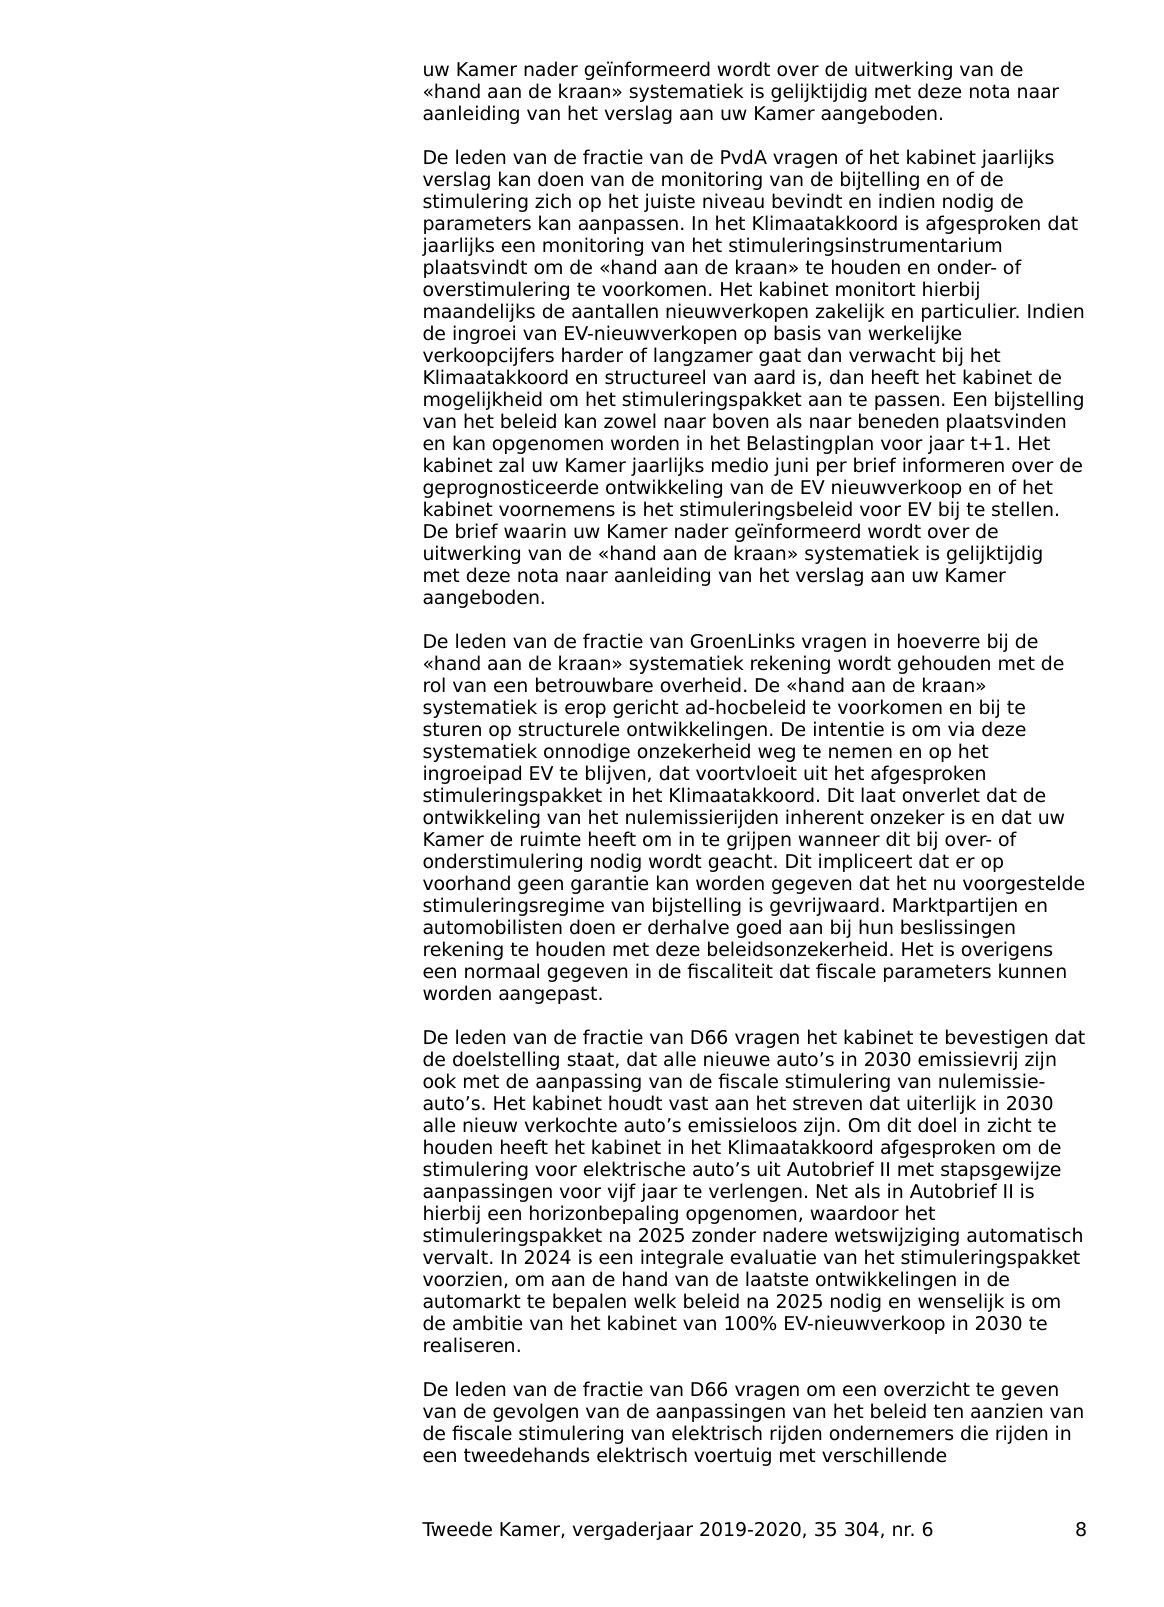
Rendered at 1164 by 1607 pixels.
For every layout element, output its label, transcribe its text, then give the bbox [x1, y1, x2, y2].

text De leden van de fractie van D66 vragen om een overzicht te geven van de gevolgen van de aanpassingen van het beleid ten aanzien van de fiscale stimulering van elektrisch rijden ondernemers die rijden in een tweedehands elektrisch voertuig met verschillende [422, 1379, 1087, 1467]
text uw Kamer nader geïnformeerd wordt over de uitwerking van de «hand aan de kraan» systematiek is gelijktijdig met deze nota naar aanleiding van het verslag aan uw Kamer aangeboden. [422, 59, 1087, 125]
text De leden van de fractie van D66 vragen het kabinet te bevestigen dat de doelstelling staat, dat alle nieuwe auto’s in 2030 emissievrij zijn ook met de aanpassing van de fiscale stimulering van nulemissie-auto’s. Het kabinet houdt vast aan het streven dat uiterlijk in 2030 alle nieuw verkochte auto’s emissieloos zijn. Om dit doel in zicht te houden heeft het kabinet in het Klimaatakkoord afgesproken om de stimulering voor elektrische auto’s uit Autobrief II met stapsgewijze aanpassingen voor vijf jaar te verlengen. Net als in Autobrief II is hierbij een horizonbepaling opgenomen, waardoor het stimuleringspakket na 2025 zonder nadere wetswijziging automatisch vervalt. In 2024 is een integrale evaluatie van het stimuleringspakket voorzien, om aan de hand van de laatste ontwikkelingen in de automarkt te bepalen welk beleid na 2025 nodig en wenselijk is om de ambitie van het kabinet van 100% EV-nieuwverkoop in 2030 te realiseren. [422, 1027, 1087, 1356]
text De leden van de fractie van GroenLinks vragen in hoeverre bij de «hand aan de kraan» systematiek rekening wordt gehouden met de rol van een betrouwbare overheid. De «hand aan de kraan» systematiek is erop gericht ad-hocbeleid te voorkomen en bij te sturen op structurele ontwikkelingen. De intentie is om via deze systematiek onnodige onzekerheid weg te nemen en op het ingroeipad EV te blijven, dat voortvloeit uit het afgesproken stimuleringspakket in het Klimaatakkoord. Dit laat onverlet dat de ontwikkeling van het nulemissierijden inherent onzeker is en dat uw Kamer de ruimte heeft om in te grijpen wanneer dit bij over- of onderstimulering nodig wordt geacht. Dit impliceert dat er op voorhand geen garantie kan worden gegeven dat het nu voorgestelde stimuleringsregime van bijstelling is gevrijwaard. Marktpartijen en automobilisten doen er derhalve goed aan bij hun beslissingen rekening te houden met deze beleidsonzekerheid. Het is overigens een normaal gegeven in de fiscaliteit dat fiscale parameters kunnen worden aangepast. [422, 631, 1087, 1004]
text De leden van de fractie van de PvdA vragen of het kabinet jaarlijks verslag kan doen van de monitoring van de bijtelling en of de stimulering zich op het juiste niveau bevindt en indien nodig de parameters kan aanpassen. In het Klimaatakkoord is afgesproken dat jaarlijks een monitoring van het stimuleringsinstrumentarium plaatsvindt om de «hand aan de kraan» te houden en onder- of overstimulering te voorkomen. Het kabinet monitort hierbij maandelijks de aantallen nieuwverkopen zakelijk en particulier. Indien de ingroei van EV-nieuwverkopen op basis van werkelijke verkoopcijfers harder of langzamer gaat dan verwacht bij het Klimaatakkoord en structureel van aard is, dan heeft het kabinet de mogelijkheid om het stimuleringspakket aan te passen. Een bijstelling van het beleid kan zowel naar boven als naar beneden plaatsvinden en kan opgenomen worden in het Belastingplan voor jaar t+1. Het kabinet zal uw Kamer jaarlijks medio juni per brief informeren over de geprognosticeerde ontwikkeling van de EV nieuwverkoop en of het kabinet voornemens is het stimuleringsbeleid voor EV bij te stellen. De brief waarin uw Kamer nader geïnformeerd wordt over de uitwerking van de «hand aan de kraan» systematiek is gelijktijdig met deze nota naar aanleiding van het verslag aan uw Kamer aangeboden. [422, 147, 1087, 609]
